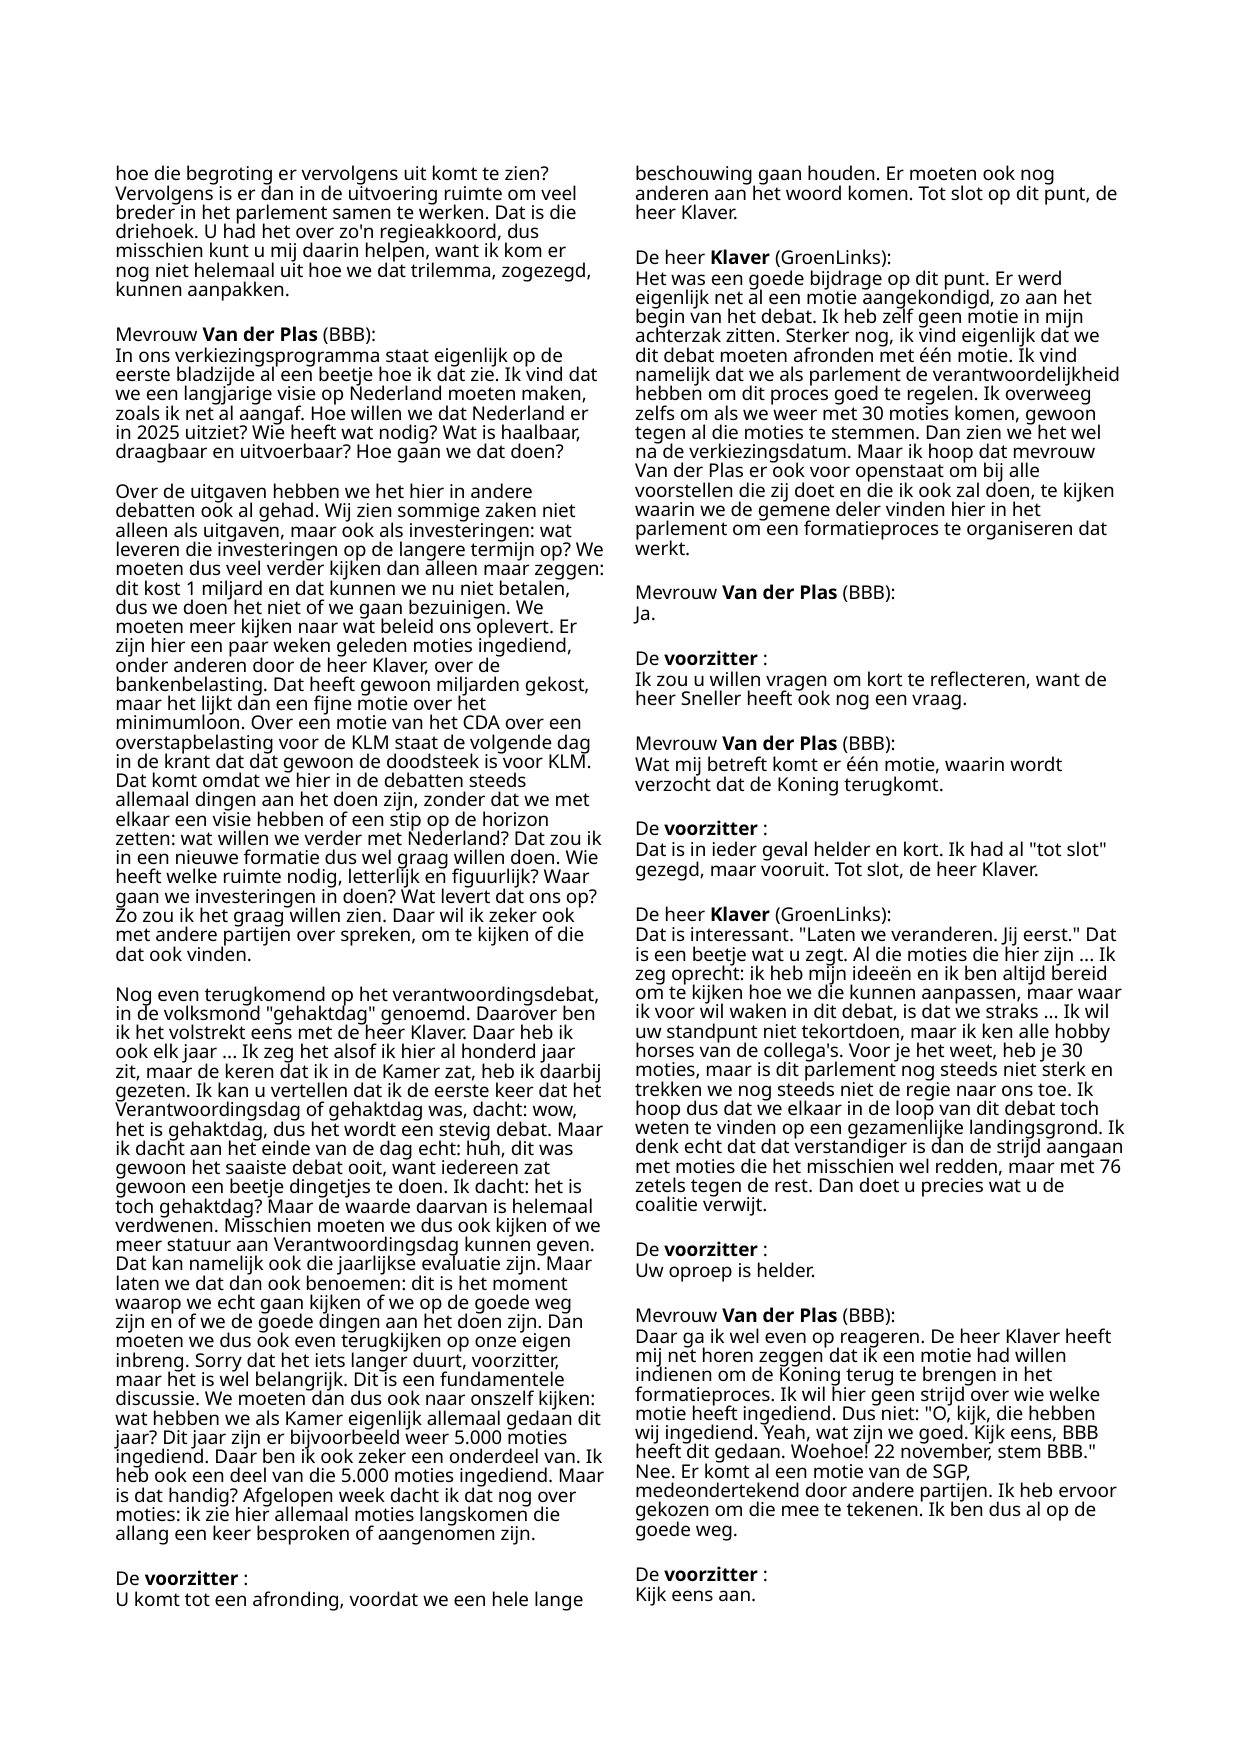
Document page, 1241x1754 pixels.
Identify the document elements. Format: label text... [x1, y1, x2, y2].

text Mevrouw Van der Plas (BBB): [635, 1302, 1125, 1328]
text In ons verkiezingsprogramma staat eigenlijk op de eerste bladzijde al een beetje hoe ik dat zie. Ik vind dat we een langjarige visie op Nederland moeten maken, zoals ik net al aangaf. Hoe willen we dat Nederland er in 2025 uitziet? Wie heeft wat nodig? Wat is haalbaar, draagbaar en uitvoerbaar? Hoe gaan we dat doen? [115, 347, 605, 462]
text De voorzitter : [635, 1236, 1125, 1262]
text De voorzitter : [635, 1561, 1125, 1586]
text Ik zou u willen vragen om kort te reflecteren, want de heer Sneller heeft ook nog een vraag. [635, 671, 1125, 710]
text Nog even terugkomend op het verantwoordingsdebat, in de volksmond "gehaktdag" genoemd. Daarover ben ik het volstrekt eens met de heer Klaver. Daar heb ik ook elk jaar ... Ik zeg het alsof ik hier al honderd jaar zit, maar de keren dat ik in de Kamer zat, heb ik daarbij gezeten. Ik kan u vertellen dat ik de eerste keer dat het Verantwoordingsdag of gehaktdag was, dacht: wow, het is gehaktdag, dus het wordt een stevig debat. Maar ik dacht aan het einde van de dag echt: huh, dit was gewoon het saaiste debat ooit, want iedereen zat gewoon een beetje dingetjes te doen. Ik dacht: het is toch gehaktdag? Maar de waarde daarvan is helemaal verdwenen. Misschien moeten we dus ook kijken of we meer statuur aan Verantwoordingsdag kunnen geven. Dat kan namelijk ook die jaarlijkse evaluatie zijn. Maar laten we dat dan ook benoemen: dit is het moment waarop we echt gaan kijken of we op de goede weg zijn en of we de goede dingen aan het doen zijn. Dan moeten we dus ook even terugkijken op onze eigen inbreng. Sorry dat het iets langer duurt, voorzitter, maar het is wel belangrijk. Dit is een fundamentele discussie. We moeten dan dus ook naar onszelf kijken: wat hebben we als Kamer eigenlijk allemaal gedaan dit jaar? Dit jaar zijn er bijvoorbeeld weer 5.000 moties ingediend. Daar ben ik ook zeker een onderdeel van. Ik heb ook een deel van die 5.000 moties ingediend. Maar is dat handig? Afgelopen week dacht ik dat nog over moties: ik zie hier allemaal moties langskomen die allang een keer besproken of aangenomen zijn. [115, 986, 605, 1544]
text Kijk eens aan. [635, 1586, 1125, 1606]
text Mevrouw Van der Plas (BBB): [635, 731, 1125, 756]
text Daar ga ik wel even op reageren. De heer Klaver heeft mij net horen zeggen dat ik een motie had willen indienen om de Koning terug te brengen in het formatieproces. Ik wil hier geen strijd over wie welke motie heeft ingediend. Dus niet: "O, kijk, die hebben wij ingediend. Yeah, wat zijn we goed. Kijk eens, BBB heeft dit gedaan. Woehoe! 22 november, stem BBB." Nee. Er komt al een motie van de SGP, medeondertekend door andere partijen. Ik heb ervoor gekozen om die mee te tekenen. Ik ben dus al op de goede weg. [635, 1328, 1125, 1540]
text beschouwing gaan houden. Er moeten ook nog anderen aan het woord komen. Tot slot op dit punt, de heer Klaver. [635, 165, 1125, 223]
text De heer Klaver (GroenLinks): [635, 244, 1125, 270]
text Ja. [635, 605, 1125, 624]
text Mevrouw Van der Plas (BBB): [115, 321, 605, 347]
text De voorzitter : [635, 645, 1125, 671]
text Dat is interessant. "Laten we veranderen. Jij eerst." Dat is een beetje wat u zegt. Al die moties die hier zijn ... Ik zeg oprecht: ik heb mijn ideeën en ik ben altijd bereid om te kijken hoe we die kunnen aanpassen, maar waar ik voor wil waken in dit debat, is dat we straks ... Ik wil uw standpunt niet tekortdoen, maar ik ken alle hobby horses van de collega's. Voor je het weet, heb je 30 moties, maar is dit parlement nog steeds niet sterk en trekken we nog steeds niet de regie naar ons toe. Ik hoop dus dat we elkaar in de loop van dit debat toch weten te vinden op een gezamenlijke landingsgrond. Ik denk echt dat dat verstandiger is dan de strijd aangaan met moties die het misschien wel redden, maar met 76 zetels tegen de rest. Dan doet u precies wat u de coalitie verwijt. [635, 926, 1125, 1216]
text Uw oproep is helder. [635, 1262, 1125, 1281]
text De voorzitter : [115, 1565, 605, 1591]
text De voorzitter : [635, 816, 1125, 841]
text De heer Klaver (GroenLinks): [635, 901, 1125, 926]
text Over de uitgaven hebben we het hier in andere debatten ook al gehad. Wij zien sommige zaken niet alleen als uitgaven, maar ook als investeringen: wat leveren die investeringen op de langere termijn op? We moeten dus veel verder kijken dan alleen maar zeggen: dit kost 1 miljard en dat kunnen we nu niet betalen, dus we doen het niet of we gaan bezuinigen. We moeten meer kijken naar wat beleid ons oplevert. Er zijn hier een paar weken geleden moties ingediend, onder anderen door de heer Klaver, over de bankenbelasting. Dat heeft gewoon miljarden gekost, maar het lijkt dan een fijne motie over het minimumloon. Over een motie van het CDA over een overstapbelasting voor de KLM staat de volgende dag in de krant dat dat gewoon de doodsteek is voor KLM. Dat komt omdat we hier in de debatten steeds allemaal dingen aan het doen zijn, zonder dat we met elkaar een visie hebben of een stip op de horizon zetten: wat willen we verder met Nederland? Dat zou ik in een nieuwe formatie dus wel graag willen doen. Wie heeft welke ruimte nodig, letterlijk en figuurlijk? Waar gaan we investeringen in doen? Wat levert dat ons op? Zo zou ik het graag willen zien. Daar wil ik zeker ook met andere partijen over spreken, om te kijken of die dat ook vinden. [115, 483, 605, 965]
text Dat is in ieder geval helder en kort. Ik had al "tot slot" gezegd, maar vooruit. Tot slot, de heer Klaver. [635, 841, 1125, 880]
text Het was een goede bijdrage op dit punt. Er werd eigenlijk net al een motie aangekondigd, zo aan het begin van het debat. Ik heb zelf geen motie in mijn achterzak zitten. Sterker nog, ik vind eigenlijk dat we dit debat moeten afronden met één motie. Ik vind namelijk dat we als parlement de verantwoordelijkheid hebben om dit proces goed te regelen. Ik overweeg zelfs om als we weer met 30 moties komen, gewoon tegen al die moties te stemmen. Dan zien we het wel na de verkiezingsdatum. Maar ik hoop dat mevrouw Van der Plas er ook voor openstaat om bij alle voorstellen die zij doet en die ik ook zal doen, te kijken waarin we de gemene deler vinden hier in het parlement om een formatieproces te organiseren dat werkt. [635, 270, 1125, 559]
text hoe die begroting er vervolgens uit komt te zien? Vervolgens is er dan in de uitvoering ruimte om veel breder in het parlement samen te werken. Dat is die driehoek. U had het over zo'n regieakkoord, dus misschien kunt u mij daarin helpen, want ik kom er nog niet helemaal uit hoe we dat trilemma, zogezegd, kunnen aanpakken. [115, 165, 605, 300]
text Mevrouw Van der Plas (BBB): [635, 579, 1125, 605]
text U komt tot een afronding, voordat we een hele lange [115, 1591, 605, 1610]
text Wat mij betreft komt er één motie, waarin wordt verzocht dat de Koning terugkomt. [635, 756, 1125, 795]
